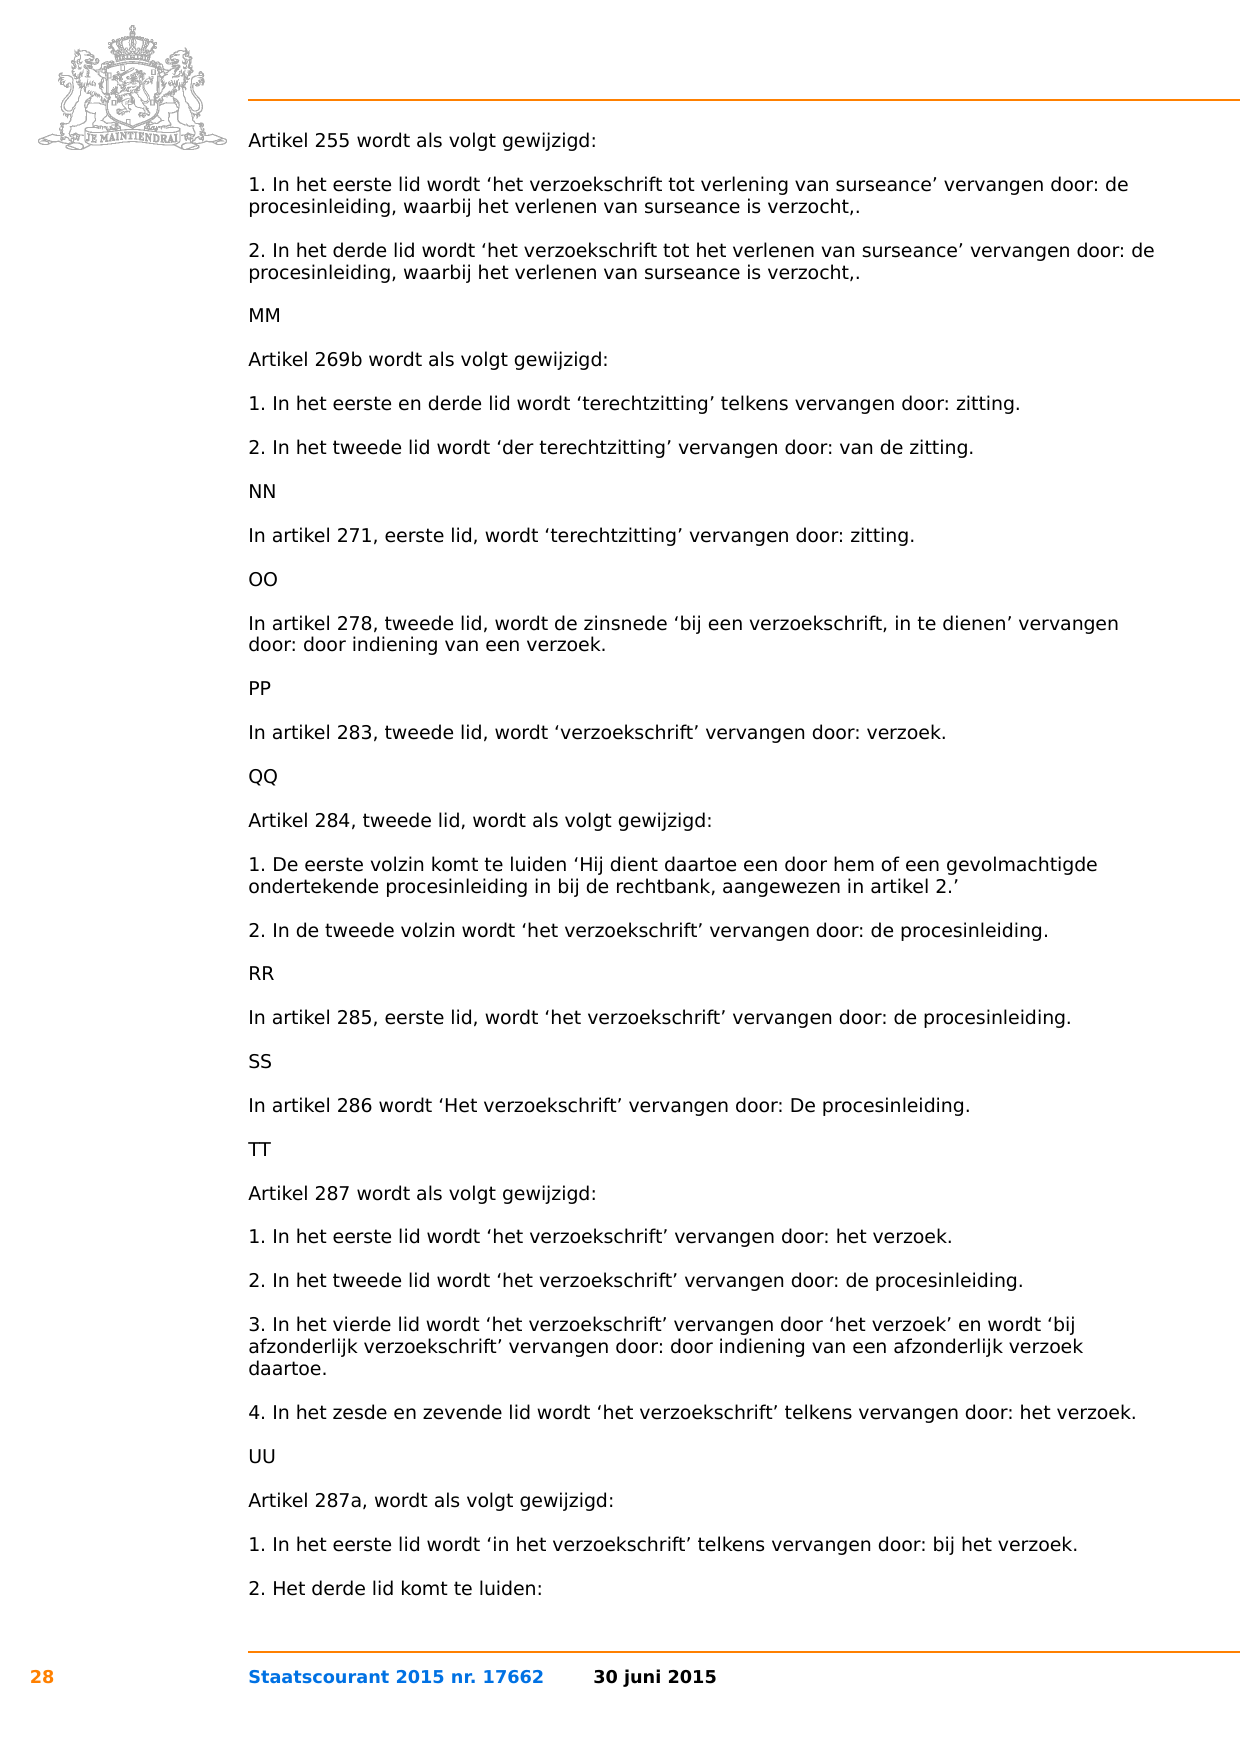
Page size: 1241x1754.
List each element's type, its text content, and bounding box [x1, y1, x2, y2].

text 1. In het eerste lid wordt ‘het verzoekschrift tot verlening van surseance’ vervangen door: de procesinleiding, waarbij het verlenen van surseance is verzocht,. [248, 174, 1163, 218]
text In artikel 285, eerste lid, wordt ‘het verzoekschrift’ vervangen door: de procesinleiding. [248, 1007, 1163, 1029]
text 2. In het tweede lid wordt ‘der terechtzitting’ vervangen door: van de zitting. [248, 437, 1163, 459]
picture [38, 25, 227, 150]
text MM [248, 305, 1163, 327]
text Artikel 284, tweede lid, wordt als volgt gewijzigd: [248, 810, 1163, 832]
text 4. In het zesde en zevende lid wordt ‘het verzoekschrift’ telkens vervangen door: het verzoek. [248, 1402, 1163, 1424]
text 1. In het eerste en derde lid wordt ‘terechtzitting’ telkens vervangen door: zitting. [248, 393, 1163, 415]
text Artikel 287 wordt als volgt gewijzigd: [248, 1183, 1163, 1204]
text Artikel 255 wordt als volgt gewijzigd: [248, 130, 1163, 152]
text QQ [248, 766, 1163, 788]
text In artikel 286 wordt ‘Het verzoekschrift’ vervangen door: De procesinleiding. [248, 1095, 1163, 1117]
text 2. Het derde lid komt te luiden: [248, 1577, 1163, 1599]
text 2. In de tweede volzin wordt ‘het verzoekschrift’ vervangen door: de procesinleiding. [248, 919, 1163, 941]
text In artikel 278, tweede lid, wordt de zinsnede ‘bij een verzoekschrift, in te dienen’ vervangen door: door indiening van een verzoek. [248, 612, 1163, 656]
text NN [248, 481, 1163, 503]
text In artikel 271, eerste lid, wordt ‘terechtzitting’ vervangen door: zitting. [248, 525, 1163, 547]
text RR [248, 963, 1163, 985]
text 3. In het vierde lid wordt ‘het verzoekschrift’ vervangen door ‘het verzoek’ en wordt ‘bij afzonderlijk verzoekschrift’ vervangen door: door indiening van een afzonderlijk verzoek daartoe. [248, 1314, 1163, 1380]
text 2. In het tweede lid wordt ‘het verzoekschrift’ vervangen door: de procesinleiding. [248, 1270, 1163, 1292]
text 1. De eerste volzin komt te luiden ‘Hij dient daartoe een door hem of een gevolmachtigde ondertekende procesinleiding in bij de rechtbank, aangewezen in artikel 2.’ [248, 854, 1163, 898]
text 1. In het eerste lid wordt ‘in het verzoekschrift’ telkens vervangen door: bij het verzoek. [248, 1533, 1163, 1556]
text In artikel 283, tweede lid, wordt ‘verzoekschrift’ vervangen door: verzoek. [248, 722, 1163, 744]
text Artikel 269b wordt als volgt gewijzigd: [248, 349, 1163, 371]
text SS [248, 1051, 1163, 1073]
text 1. In het eerste lid wordt ‘het verzoekschrift’ vervangen door: het verzoek. [248, 1226, 1163, 1248]
text 2. In het derde lid wordt ‘het verzoekschrift tot het verlenen van surseance’ vervangen door: de procesinleiding, waarbij het verlenen van surseance is verzocht,. [248, 239, 1163, 283]
text UU [248, 1446, 1163, 1468]
text TT [248, 1139, 1163, 1161]
text OO [248, 568, 1163, 591]
text PP [248, 678, 1163, 700]
text Artikel 287a, wordt als volgt gewijzigd: [248, 1490, 1163, 1512]
